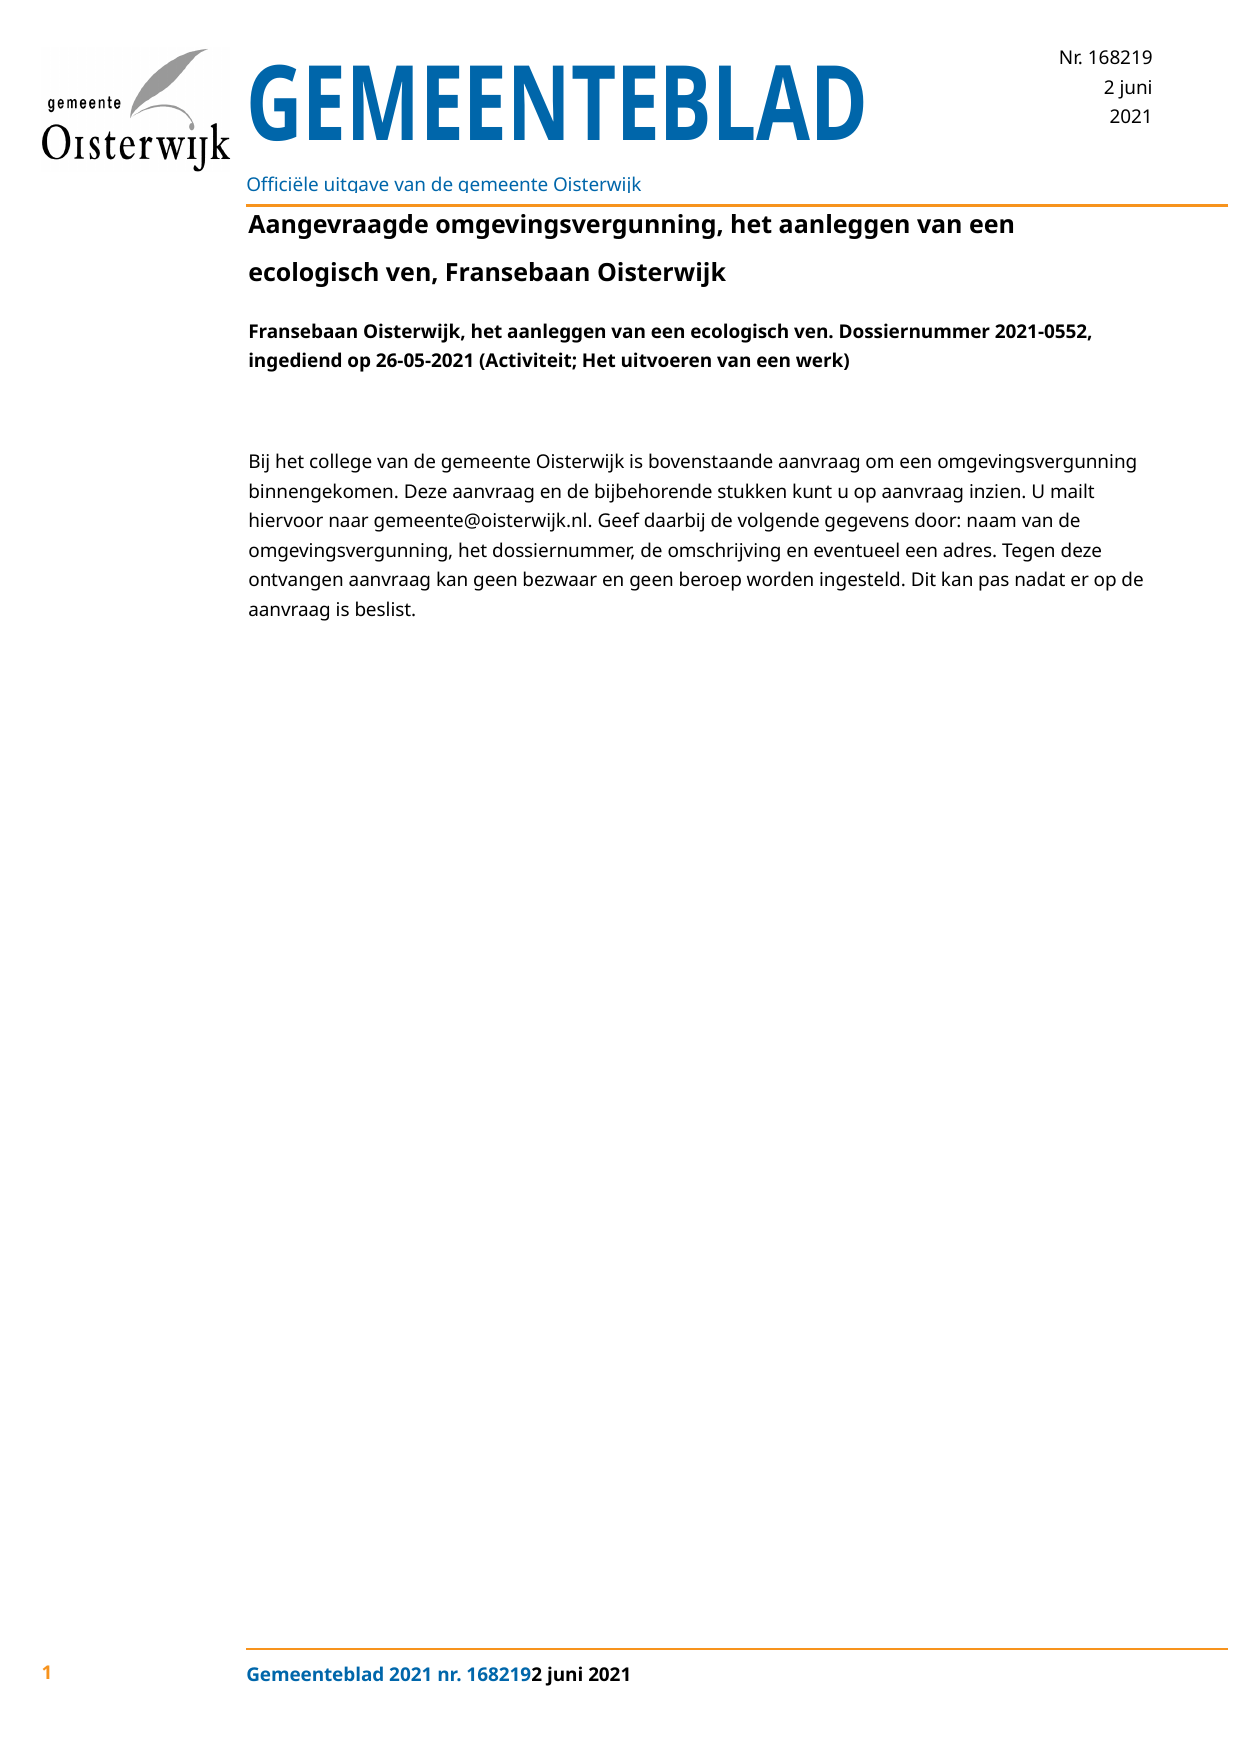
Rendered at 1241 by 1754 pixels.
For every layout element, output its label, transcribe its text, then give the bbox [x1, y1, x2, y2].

picture [41, 47, 231, 172]
text Aangevraagde omgevingsvergunning, het aanleggen van een ecologisch ven, Fransebaan Oisterwijk [248, 207, 1152, 288]
text Fransebaan Oisterwijk, het aanleggen van een ecologisch ven. Dossiernummer 2021-0552, ingediend op 26-05-2021 (Activiteit; Het uitvoeren van een werk) [248, 318, 1152, 373]
text Bij het college van de gemeente Oisterwijk is bovenstaande aanvraag om een omgevingsvergunning binnengekomen. Deze aanvraag en de bijbehorende stukken kunt u op aanvraag inzien. U mailt hiervoor naar gemeente@oisterwijk.nl. Geef daarbij de volgende gegevens door: naam van de omgevingsvergunning, het dossiernummer, de omschrijving en eventueel een adres. Tegen deze ontvangen aanvraag kan geen bezwaar en geen beroep worden ingesteld. Dit kan pas nadat er op de aanvraag is beslist. [248, 448, 1152, 622]
